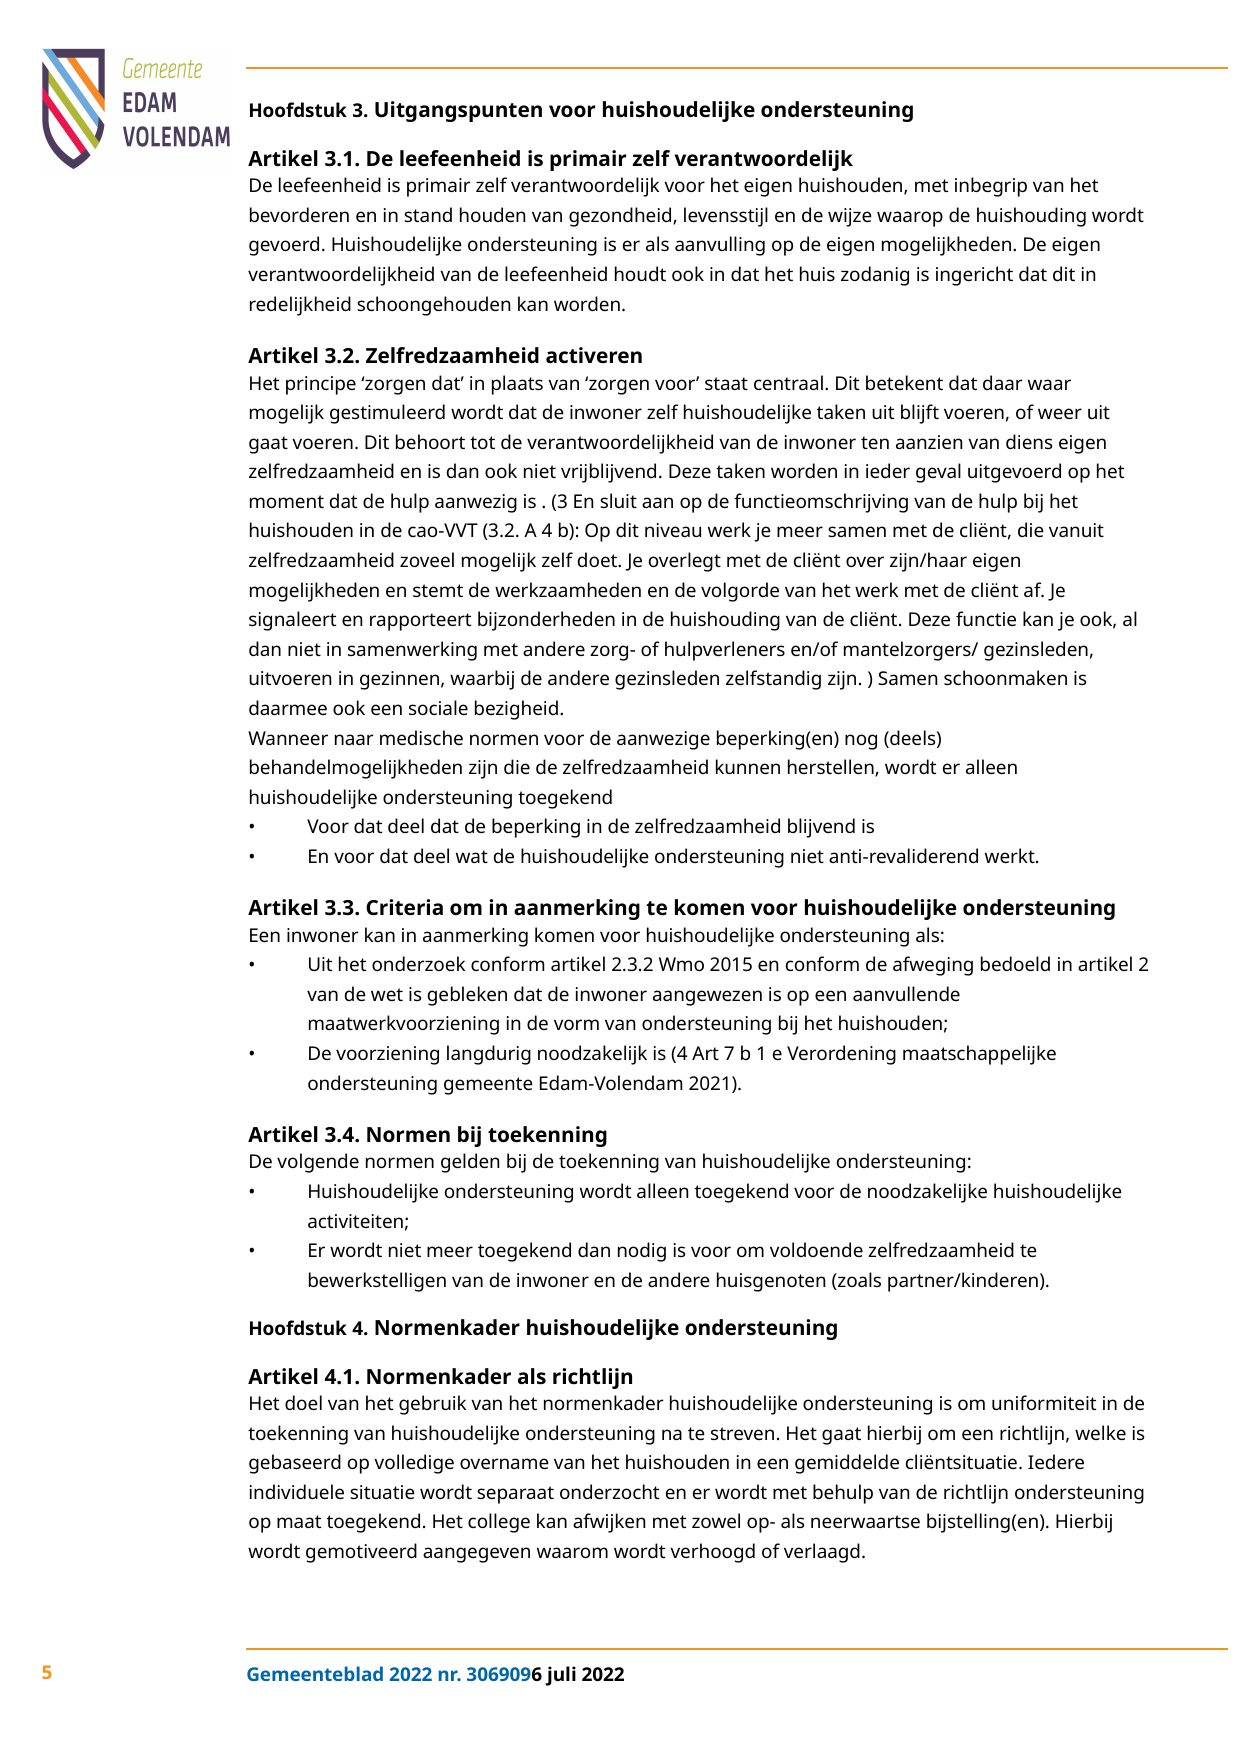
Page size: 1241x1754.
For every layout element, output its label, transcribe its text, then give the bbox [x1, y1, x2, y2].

text De leefeenheid is primair zelf verantwoordelijk voor het eigen huishouden, met inbegrip van het bevorderen en in stand houden van gezondheid, levensstijl en de wijze waarop de huishouding wordt gevoerd. Huishoudelijke ondersteuning is er als aanvulling op de eigen mogelijkheden. De eigen verantwoordelijkheid van de leefeenheid houdt ook in dat het huis zodanig is ingericht dat dit in redelijkheid schoongehouden kan worden. [248, 172, 1152, 317]
list En voor dat deel wat de huishoudelijke ondersteuning niet anti-revaliderend werkt. [248, 843, 1152, 869]
text Hoofdstuk 4. Normenkader huishoudelijke ondersteuning [248, 1313, 1152, 1341]
text Wanneer naar medische normen voor de aanwezige beperking(en) nog (deels) behandelmogelijkheden zijn die de zelfredzaamheid kunnen herstellen, wordt er alleen huishoudelijke ondersteuning toegekend [248, 725, 1152, 809]
text Het doel van het gebruik van het normenkader huishoudelijke ondersteuning is om uniformiteit in de toekenning van huishoudelijke ondersteuning na te streven. Het gaat hierbij om een richtlijn, welke is gebaseerd op volledige overname van het huishouden in een gemiddelde cliëntsituatie. Iedere individuele situatie wordt separaat onderzocht en er wordt met behulp van de richtlijn ondersteuning op maat toegekend. Het college kan afwijken met zowel op- als neerwaartse bijstelling(en). Hierbij wordt gemotiveerd aangegeven waarom wordt verhoogd of verlaagd. [248, 1390, 1152, 1564]
list Voor dat deel dat de beperking in de zelfredzaamheid blijvend is [248, 813, 1152, 839]
text Artikel 3.2. Zelfredzaamheid activeren [248, 341, 1152, 370]
text Artikel 3.3. Criteria om in aanmerking te komen voor huishoudelijke ondersteuning [248, 893, 1152, 922]
picture [41, 47, 231, 172]
list De voorziening langdurig noodzakelijk is (4 Art 7 b 1 e Verordening maatschappelijke ondersteuning gemeente Edam-Volendam 2021). [248, 1040, 1152, 1096]
text Hoofdstuk 3. Uitgangspunten voor huishoudelijke ondersteuning [248, 95, 1152, 123]
text Artikel 3.1. De leefeenheid is primair zelf verantwoordelijk [248, 144, 1152, 172]
text De volgende normen gelden bij de toekenning van huishoudelijke ondersteuning: [248, 1149, 1152, 1174]
text Artikel 3.4. Normen bij toekenning [248, 1120, 1152, 1149]
list Huishoudelijke ondersteuning wordt alleen toegekend voor de noodzakelijke huishoudelijke activiteiten; [248, 1178, 1152, 1233]
text Artikel 4.1. Normenkader als richtlijn [248, 1362, 1152, 1390]
list Er wordt niet meer toegekend dan nodig is voor om voldoende zelfredzaamheid te bewerkstelligen van de inwoner en de andere huisgenoten (zoals partner/kinderen). [248, 1237, 1152, 1293]
list Uit het onderzoek conform artikel 2.3.2 Wmo 2015 en conform de afweging bedoeld in artikel 2 van de wet is gebleken dat de inwoner aangewezen is op een aanvullende maatwerkvoorziening in de vorm van ondersteuning bij het huishouden; [248, 951, 1152, 1036]
text Een inwoner kan in aanmerking komen voor huishoudelijke ondersteuning als: [248, 922, 1152, 948]
text Het principe ‘zorgen dat’ in plaats van ‘zorgen voor’ staat centraal. Dit betekent dat daar waar mogelijk gestimuleerd wordt dat de inwoner zelf huishoudelijke taken uit blijft voeren, of weer uit gaat voeren. Dit behoort tot de verantwoordelijkheid van de inwoner ten aanzien van diens eigen zelfredzaamheid en is dan ook niet vrijblijvend. Deze taken worden in ieder geval uitgevoerd op het moment dat de hulp aanwezig is . (3 En sluit aan op de functieomschrijving van de hulp bij het huishouden in de cao-VVT (3.2. A 4 b): Op dit niveau werk je meer samen met de cliënt, die vanuit zelfredzaamheid zoveel mogelijk zelf doet. Je overlegt met de cliënt over zijn/haar eigen mogelijkheden en stemt de werkzaamheden en de volgorde van het werk met de cliënt af. Je signaleert en rapporteert bijzonderheden in de huishouding van de cliënt. Deze functie kan je ook, al dan niet in samenwerking met andere zorg- of hulpverleners en/of mantelzorgers/ gezinsleden, uitvoeren in gezinnen, waarbij de andere gezinsleden zelfstandig zijn. ) Samen schoonmaken is daarmee ook een sociale bezigheid. [248, 370, 1152, 721]
